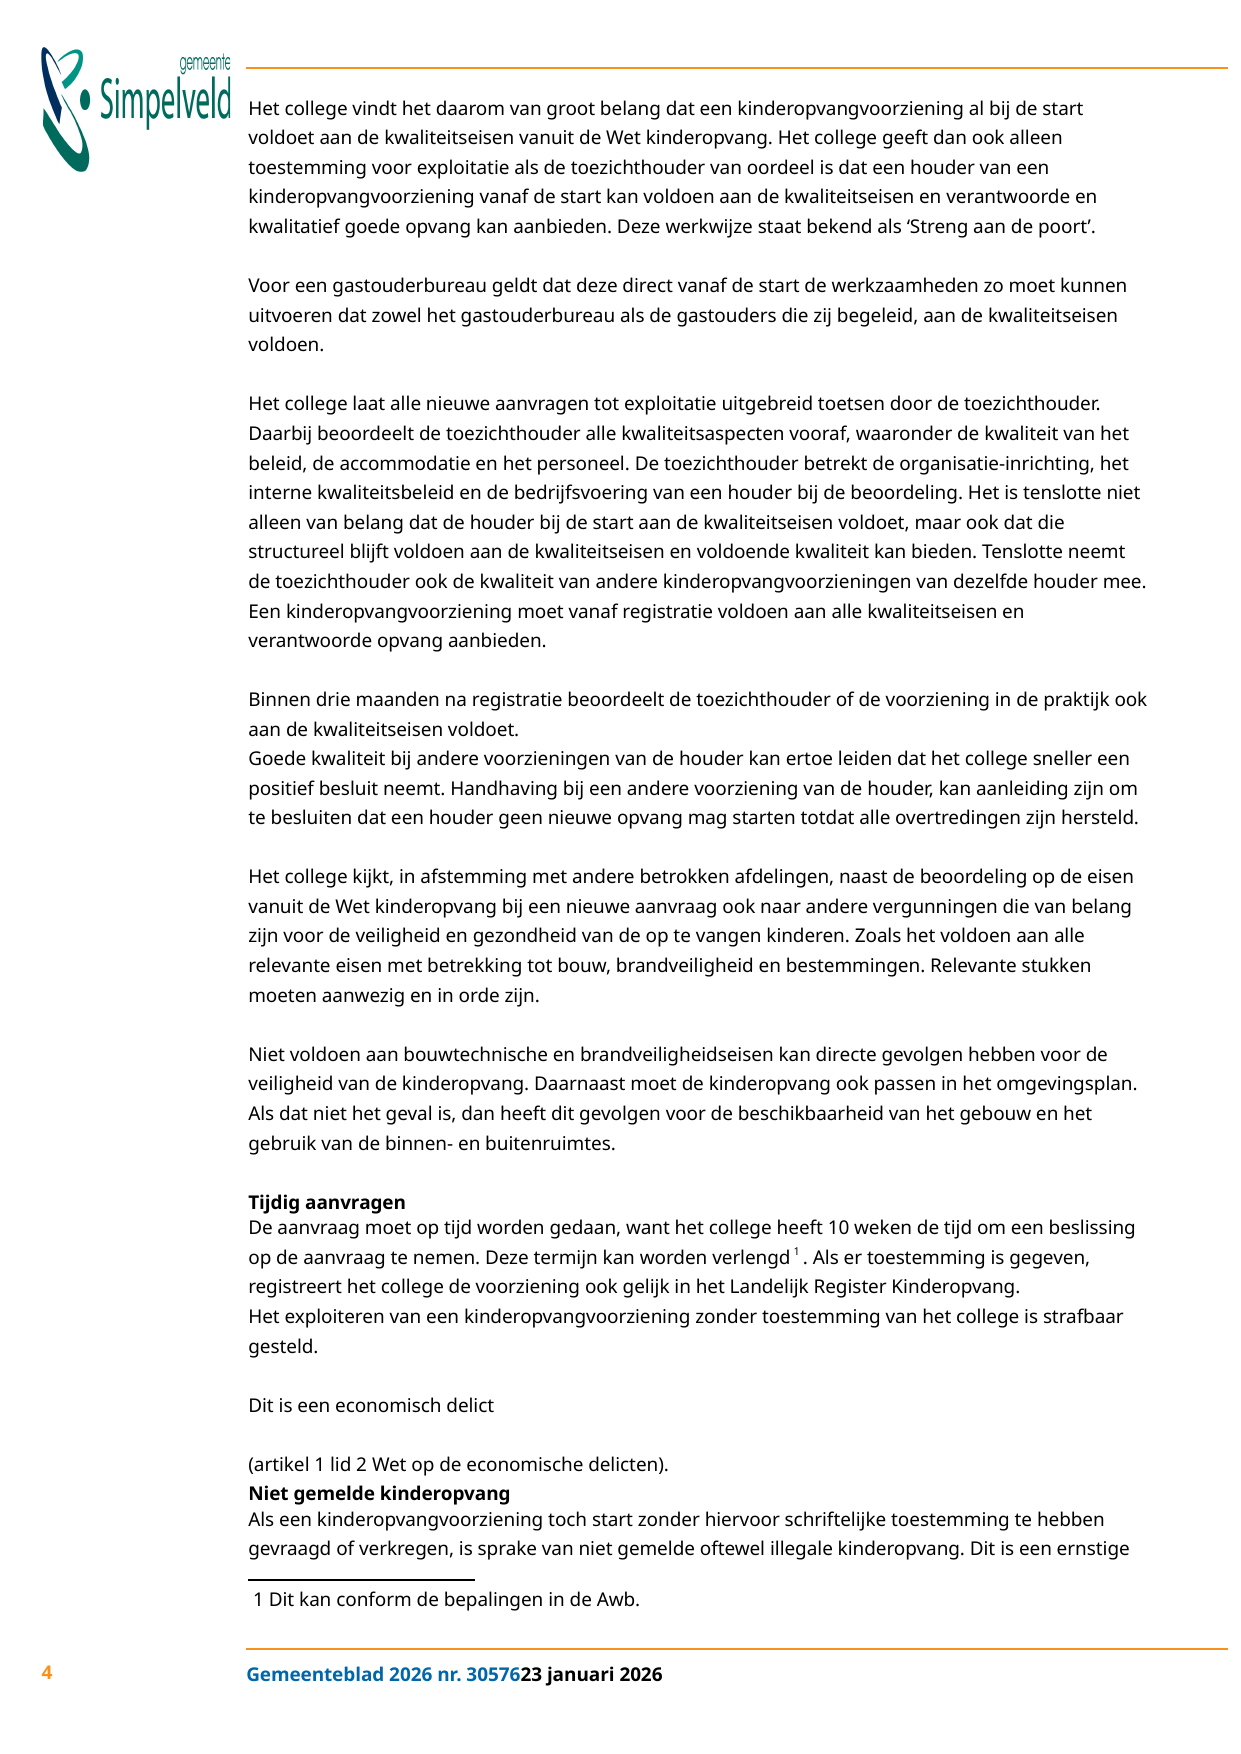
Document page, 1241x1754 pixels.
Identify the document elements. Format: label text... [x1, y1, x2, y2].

text Goede kwaliteit bij andere voorzieningen van de houder kan ertoe leiden dat het college sneller een positief besluit neemt. Handhaving bij een andere voorziening van de houder, kan aanleiding zijn om te besluiten dat een houder geen nieuwe opvang mag starten totdat alle overtredingen zijn hersteld. [248, 745, 1152, 830]
text Tijdig aanvragen [248, 1189, 1152, 1214]
text Niet voldoen aan bouwtechnische en brandveiligheidseisen kan directe gevolgen hebben voor de veiligheid van de kinderopvang. Daarnaast moet de kinderopvang ook passen in het omgevingsplan. Als dat niet het geval is, dan heeft dit gevolgen voor de beschikbaarheid van het gebouw en het gebruik van de binnen- en buitenruimtes. [248, 1041, 1152, 1155]
text Voor een gastouderbureau geldt dat deze direct vanaf de start de werkzaamheden zo moet kunnen uitvoeren dat zowel het gastouderbureau als de gastouders die zij begeleid, aan de kwaliteitseisen voldoen. [248, 272, 1152, 357]
table_header Een kinderopvangvoorziening moet vanaf registratie voldoen aan alle kwaliteitseisen en verantwoorde opvang aanbieden. Binnen drie maanden na registratie beoordeelt de toezichthouder of de voorziening in de praktijk ook aan de kwaliteitseisen voldoet. [248, 598, 1152, 742]
text Het college kijkt, in afstemming met andere betrokken afdelingen, naast de beoordeling op de eisen vanuit de Wet kinderopvang bij een nieuwe aanvraag ook naar andere vergunningen die van belang zijn voor de veiligheid en gezondheid van de op te vangen kinderen. Zoals het voldoen aan alle relevante eisen met betrekking tot bouw, brandveiligheid en bestemmingen. Relevante stukken moeten aanwezig en in orde zijn. [248, 863, 1152, 1007]
text Dit kan conform de bepalingen in de Awb. [248, 1586, 1152, 1612]
text De aanvraag moet op tijd worden gedaan, want het college heeft 10 weken de tijd om een beslissing op de aanvraag te nemen. Deze termijn kan worden verlengd. Als er toestemming is gegeven, registreert het college de voorziening ook gelijk in het Landelijk Register Kinderopvang. [248, 1214, 1152, 1299]
text Niet gemelde kinderopvang [248, 1480, 1152, 1506]
text Het college vindt het daarom van groot belang dat een kinderopvangvoorziening al bij de start voldoet aan de kwaliteitseisen vanuit de Wet kinderopvang. Het college geeft dan ook alleen toestemming voor exploitatie als de toezichthouder van oordeel is dat een houder van een kinderopvangvoorziening vanaf de start kan voldoen aan de kwaliteitseisen en verantwoorde en kwalitatief goede opvang kan aanbieden. Deze werkwijze staat bekend als ‘Streng aan de poort’. [248, 95, 1152, 239]
text Het college laat alle nieuwe aanvragen tot exploitatie uitgebreid toetsen door de toezichthouder. Daarbij beoordeelt de toezichthouder alle kwaliteitsaspecten vooraf, waaronder de kwaliteit van het beleid, de accommodatie en het personeel. De toezichthouder betrekt de organisatie-inrichting, het interne kwaliteitsbeleid en de bedrijfsvoering van een houder bij de beoordeling. Het is tenslotte niet alleen van belang dat de houder bij de start aan de kwaliteitseisen voldoet, maar ook dat die structureel blijft voldoen aan de kwaliteitseisen en voldoende kwaliteit kan bieden. Tenslotte neemt de toezichthouder ook de kwaliteit van andere kinderopvangvoorzieningen van dezelfde houder mee. [248, 391, 1152, 594]
picture [41, 47, 231, 172]
text Als een kinderopvangvoorziening toch start zonder hiervoor schriftelijke toestemming te hebben gevraagd of verkregen, is sprake van niet gemelde oftewel illegale kinderopvang. Dit is een ernstige [248, 1506, 1152, 1561]
table_header Het exploiteren van een kinderopvangvoorziening zonder toestemming van het college is strafbaar gesteld. Dit is een economisch delict (artikel 1 lid 2 Wet op de economische delicten). [248, 1304, 1152, 1477]
